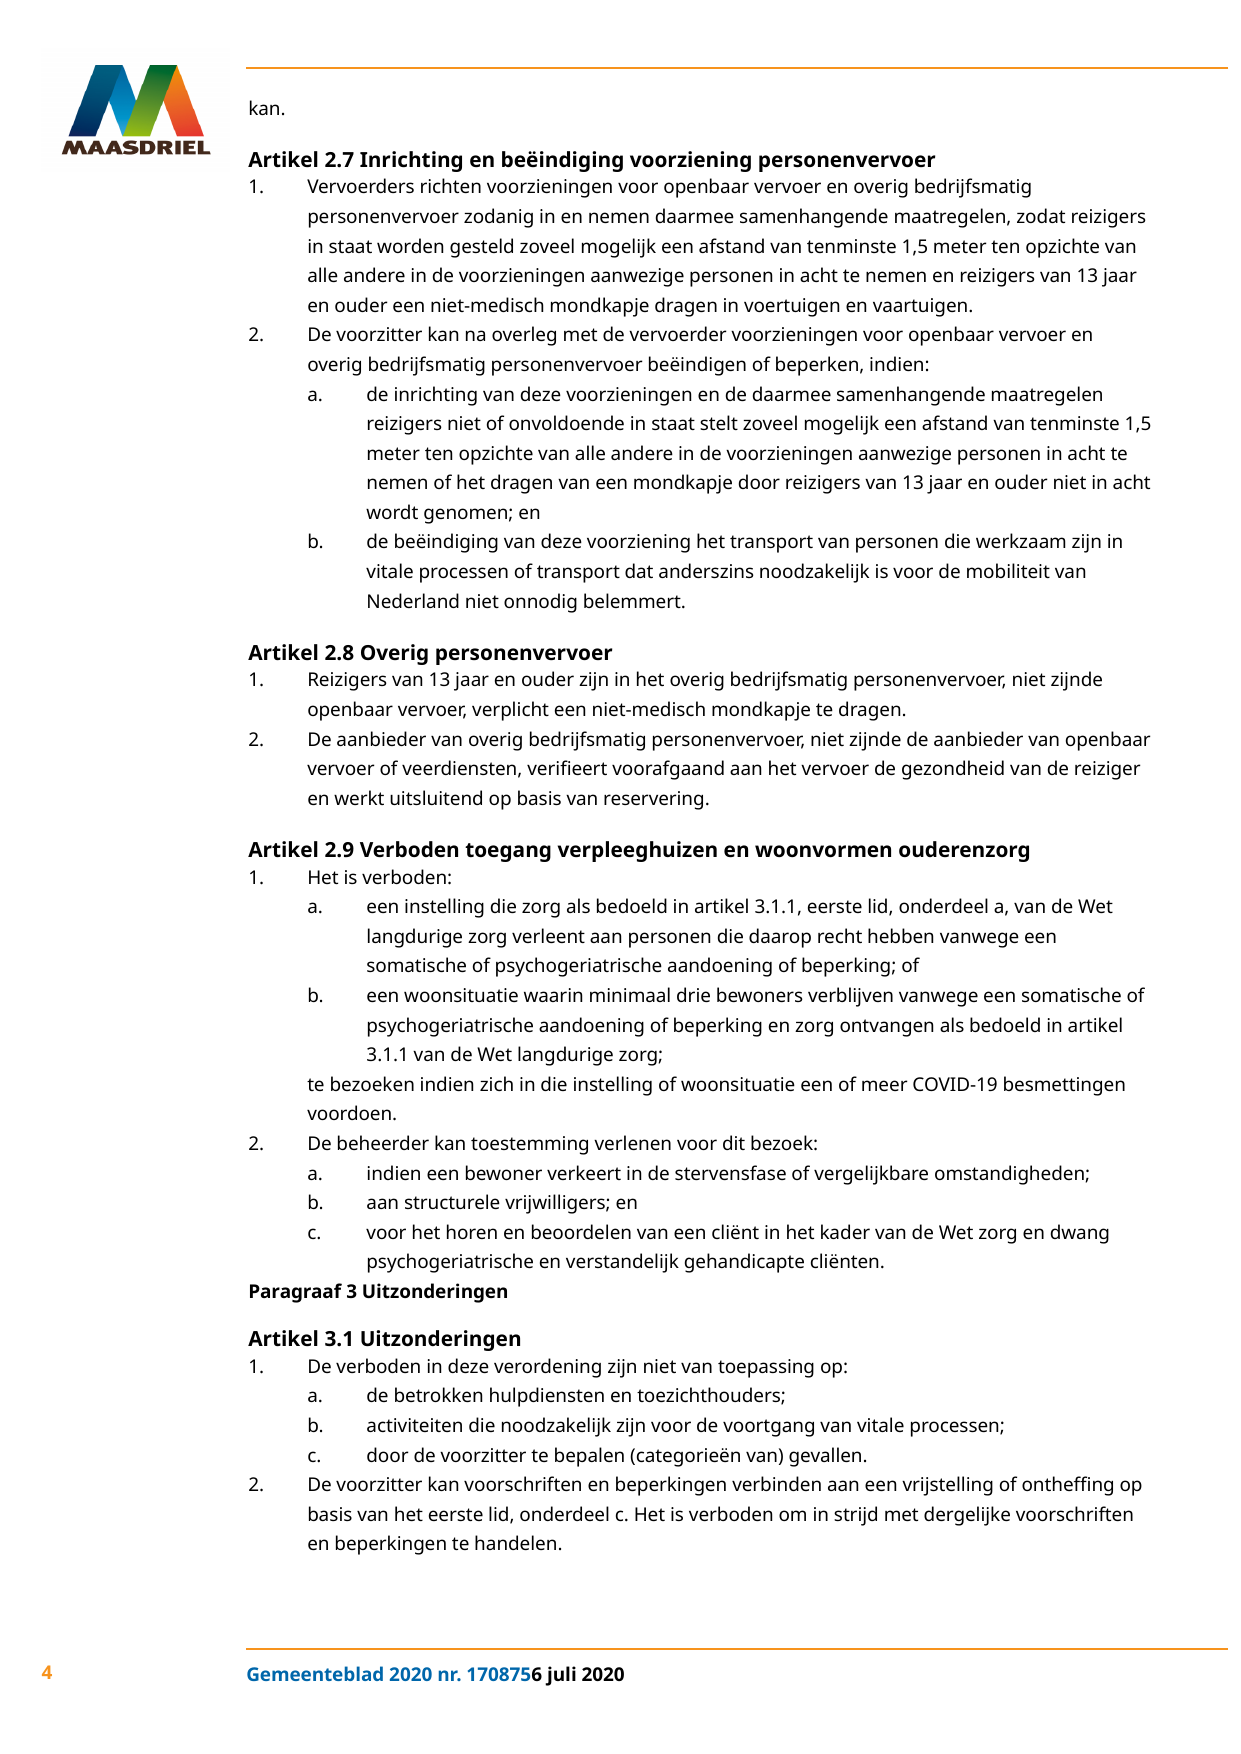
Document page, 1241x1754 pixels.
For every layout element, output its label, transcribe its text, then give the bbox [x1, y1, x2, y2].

text kan. [248, 95, 1152, 121]
list te bezoeken indien zich in die instelling of woonsituatie een of meer COVID-19 besmettingen voordoen. [248, 1071, 1152, 1126]
list door de voorzitter te bepalen (categorieën van) gevallen. [307, 1442, 1152, 1467]
list De aanbieder van overig bedrijfsmatig personenvervoer, niet zijnde de aanbieder van openbaar vervoer of veerdiensten, verifieert voorafgaand aan het vervoer de gezondheid van de reiziger en werkt uitsluitend op basis van reservering. [248, 726, 1152, 811]
text Artikel 2.7 Inrichting en beëindiging voorziening personenvervoer [248, 145, 1152, 174]
list een woonsituatie waarin minimaal drie bewoners verblijven vanwege een somatische of psychogeriatrische aandoening of beperking en zorg ontvangen als bedoeld in artikel 3.1.1 van de Wet langdurige zorg; [307, 982, 1152, 1067]
list aan structurele vrijwilligers; en [307, 1189, 1152, 1215]
list de betrokken hulpdiensten en toezichthouders; [307, 1383, 1152, 1408]
text Artikel 2.9 Verboden toegang verpleeghuizen en woonvormen ouderenzorg [248, 835, 1152, 864]
list De verboden in deze verordening zijn niet van toepassing op: [248, 1353, 1152, 1379]
list indien een bewoner verkeert in de stervensfase of vergelijkbare omstandigheden; [307, 1160, 1152, 1185]
list Vervoerders richten voorzieningen voor openbaar vervoer en overig bedrijfsmatig personenvervoer zodanig in en nemen daarmee samenhangende maatregelen, zodat reizigers in staat worden gesteld zoveel mogelijk een afstand van tenminste 1,5 meter ten opzichte van alle andere in de voorzieningen aanwezige personen in acht te nemen en reizigers van 13 jaar en ouder een niet-medisch mondkapje dragen in voertuigen en vaartuigen. [248, 174, 1152, 318]
text Paragraaf 3 Uitzonderingen [248, 1278, 1152, 1304]
list Het is verboden: [248, 864, 1152, 889]
list een instelling die zorg als bedoeld in artikel 3.1.1, eerste lid, onderdeel a, van de Wet langdurige zorg verleent aan personen die daarop recht hebben vanwege een somatische of psychogeriatrische aandoening of beperking; of [307, 893, 1152, 978]
list De voorzitter kan na overleg met de vervoerder voorzieningen voor openbaar vervoer en overig bedrijfsmatig personenvervoer beëindigen of beperken, indien: [248, 322, 1152, 377]
text Artikel 2.8 Overig personenvervoer [248, 638, 1152, 667]
list de inrichting van deze voorzieningen en de daarmee samenhangende maatregelen reizigers niet of onvoldoende in staat stelt zoveel mogelijk een afstand van tenminste 1,5 meter ten opzichte van alle andere in de voorzieningen aanwezige personen in acht te nemen of het dragen van een mondkapje door reizigers van 13 jaar en ouder niet in acht wordt genomen; en [307, 381, 1152, 525]
list de beëindiging van deze voorziening het transport van personen die werkzaam zijn in vitale processen of transport dat anderszins noodzakelijk is voor de mobiliteit van Nederland niet onnodig belemmert. [307, 529, 1152, 613]
list De voorzitter kan voorschriften en beperkingen verbinden aan een vrijstelling of ontheffing op basis van het eerste lid, onderdeel c. Het is verboden om in strijd met dergelijke voorschriften en beperkingen te handelen. [248, 1471, 1152, 1556]
list activiteiten die noodzakelijk zijn voor de voortgang van vitale processen; [307, 1412, 1152, 1438]
list Reizigers van 13 jaar en ouder zijn in het overig bedrijfsmatig personenvervoer, niet zijnde openbaar vervoer, verplicht een niet-medisch mondkapje te dragen. [248, 667, 1152, 722]
list voor het horen en beoordelen van een cliënt in het kader van de Wet zorg en dwang psychogeriatrische en verstandelijk gehandicapte cliënten. [307, 1219, 1152, 1274]
list De beheerder kan toestemming verlenen voor dit bezoek: [248, 1130, 1152, 1156]
picture [41, 47, 231, 172]
text Artikel 3.1 Uitzonderingen [248, 1324, 1152, 1353]
